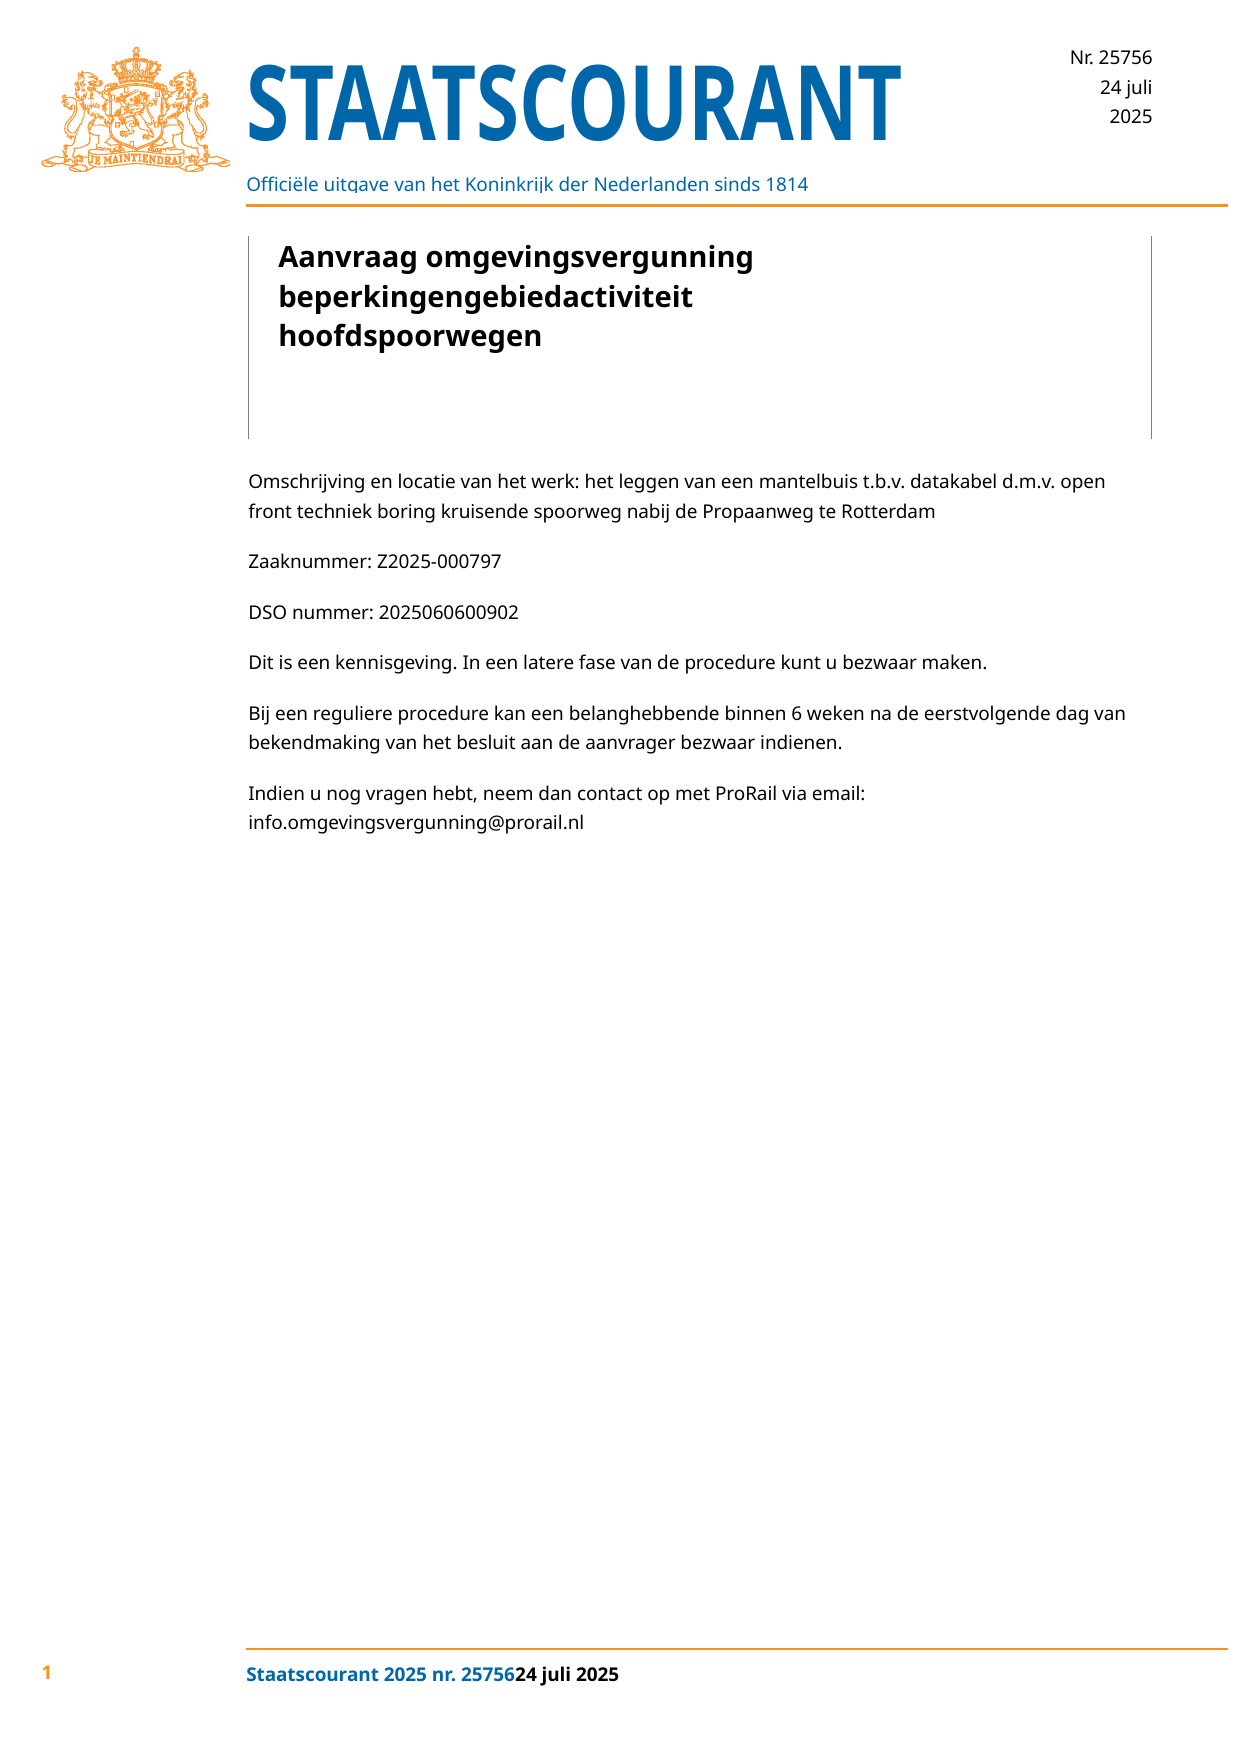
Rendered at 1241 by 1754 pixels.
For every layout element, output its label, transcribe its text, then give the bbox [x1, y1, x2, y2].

table_header Aanvraag omgevingsvergunning beperkingengebiedactiviteit hoofdspoorwegen [249, 236, 850, 439]
text Bij een reguliere procedure kan een belanghebbende binnen 6 weken na de eerstvolgende dag van bekendmaking van het besluit aan de aanvrager bezwaar indienen. [248, 700, 1152, 755]
text DSO nummer: 2025060600902 [248, 599, 1152, 625]
text Omschrijving en locatie van het werk: het leggen van een mantelbuis t.b.v. datakabel d.m.v. open front techniek boring kruisende spoorweg nabij de Propaanweg te Rotterdam [248, 469, 1152, 524]
text Indien u nog vragen hebt, neem dan contact op met ProRail via email: info.omgevingsvergunning@prorail.nl [248, 780, 1152, 835]
table_header [850, 414, 1151, 439]
table_header [1090, 236, 1151, 413]
text Dit is een kennisgeving. In een latere fase van de procedure kunt u bezwaar maken. [248, 649, 1152, 675]
text Zaaknummer: Z2025-000797 [248, 549, 1152, 574]
table_header [850, 236, 912, 413]
picture [912, 236, 1090, 414]
picture [41, 47, 231, 172]
